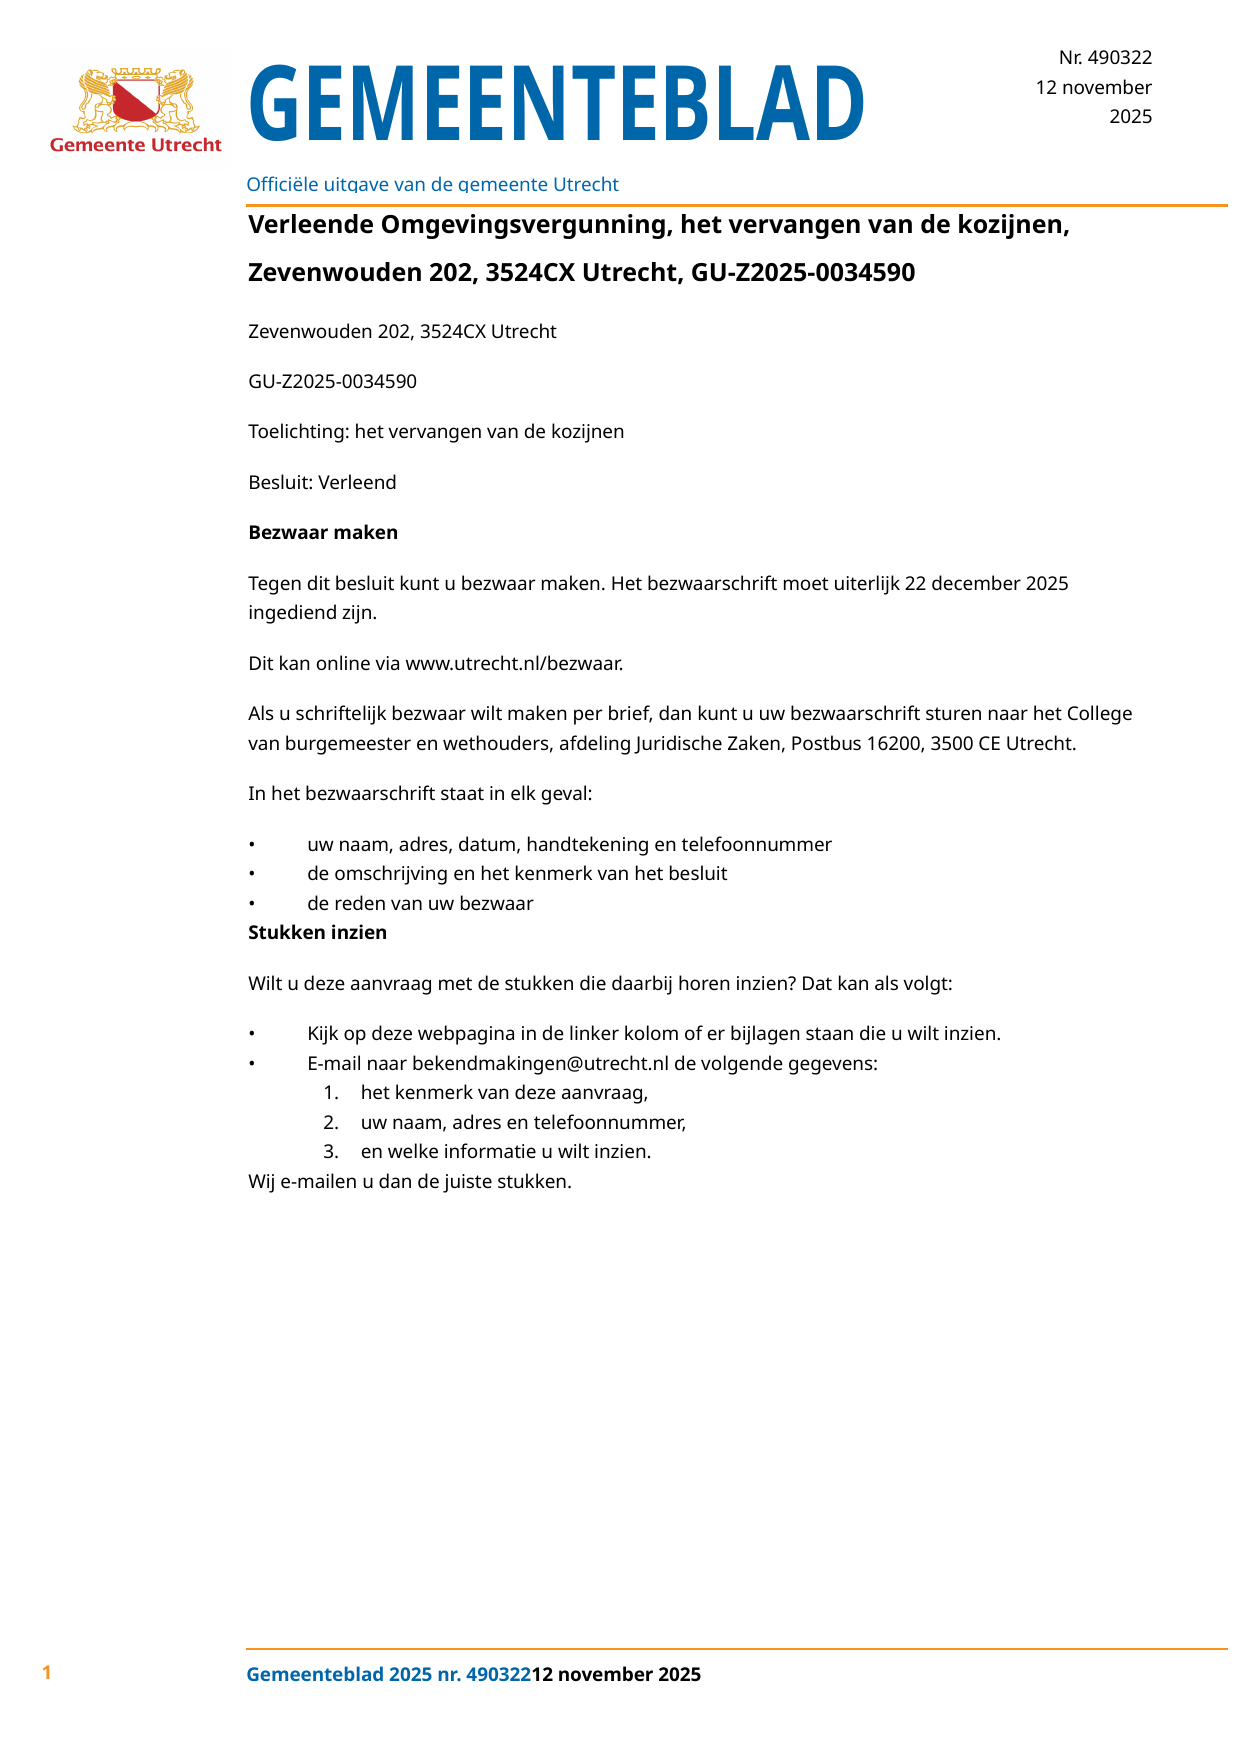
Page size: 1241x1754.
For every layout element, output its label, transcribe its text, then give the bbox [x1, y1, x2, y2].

list het kenmerk van deze aanvraag, [323, 1079, 1152, 1105]
list de reden van uw bezwaar [248, 890, 1152, 916]
text Als u schriftelijk bezwaar wilt maken per brief, dan kunt u uw bezwaarschrift sturen naar het College van burgemeester en wethouders, afdeling Juridische Zaken, Postbus 16200, 3500 CE Utrecht. [248, 700, 1152, 756]
picture [41, 47, 231, 172]
text In het bezwaarschrift staat in elk geval: [248, 780, 1152, 806]
text Wilt u deze aanvraag met de stukken die daarbij horen inzien? Dat kan als volgt: [248, 970, 1152, 996]
text Zevenwouden 202, 3524CX Utrecht [248, 318, 1152, 344]
list E-mail naar bekendmakingen@utrecht.nl de volgende gegevens: [248, 1050, 1152, 1076]
list uw naam, adres en telefoonnummer, [323, 1109, 1152, 1135]
list en welke informatie u wilt inzien. [323, 1139, 1152, 1164]
list Kijk op deze webpagina in de linker kolom of er bijlagen staan die u wilt inzien. [248, 1020, 1152, 1046]
text GU-Z2025-0034590 [248, 368, 1152, 394]
text Besluit: Verleend [248, 469, 1152, 495]
text Dit kan online via www.utrecht.nl/bezwaar. [248, 650, 1152, 676]
text Bezwaar maken [248, 519, 1152, 545]
text Wij e-mailen u dan de juiste stukken. [248, 1168, 1152, 1194]
text Tegen dit besluit kunt u bezwaar maken. Het bezwaarschrift moet uiterlijk 22 december 2025 ingediend zijn. [248, 570, 1152, 625]
list de omschrijving en het kenmerk van het besluit [248, 860, 1152, 886]
text Stukken inzien [248, 919, 1152, 945]
text Toelichting: het vervangen van de kozijnen [248, 419, 1152, 444]
list uw naam, adres, datum, handtekening en telefoonnummer [248, 831, 1152, 857]
text Verleende Omgevingsvergunning, het vervangen van de kozijnen, Zevenwouden 202, 3524CX Utrecht, GU-Z2025-0034590 [248, 207, 1152, 288]
